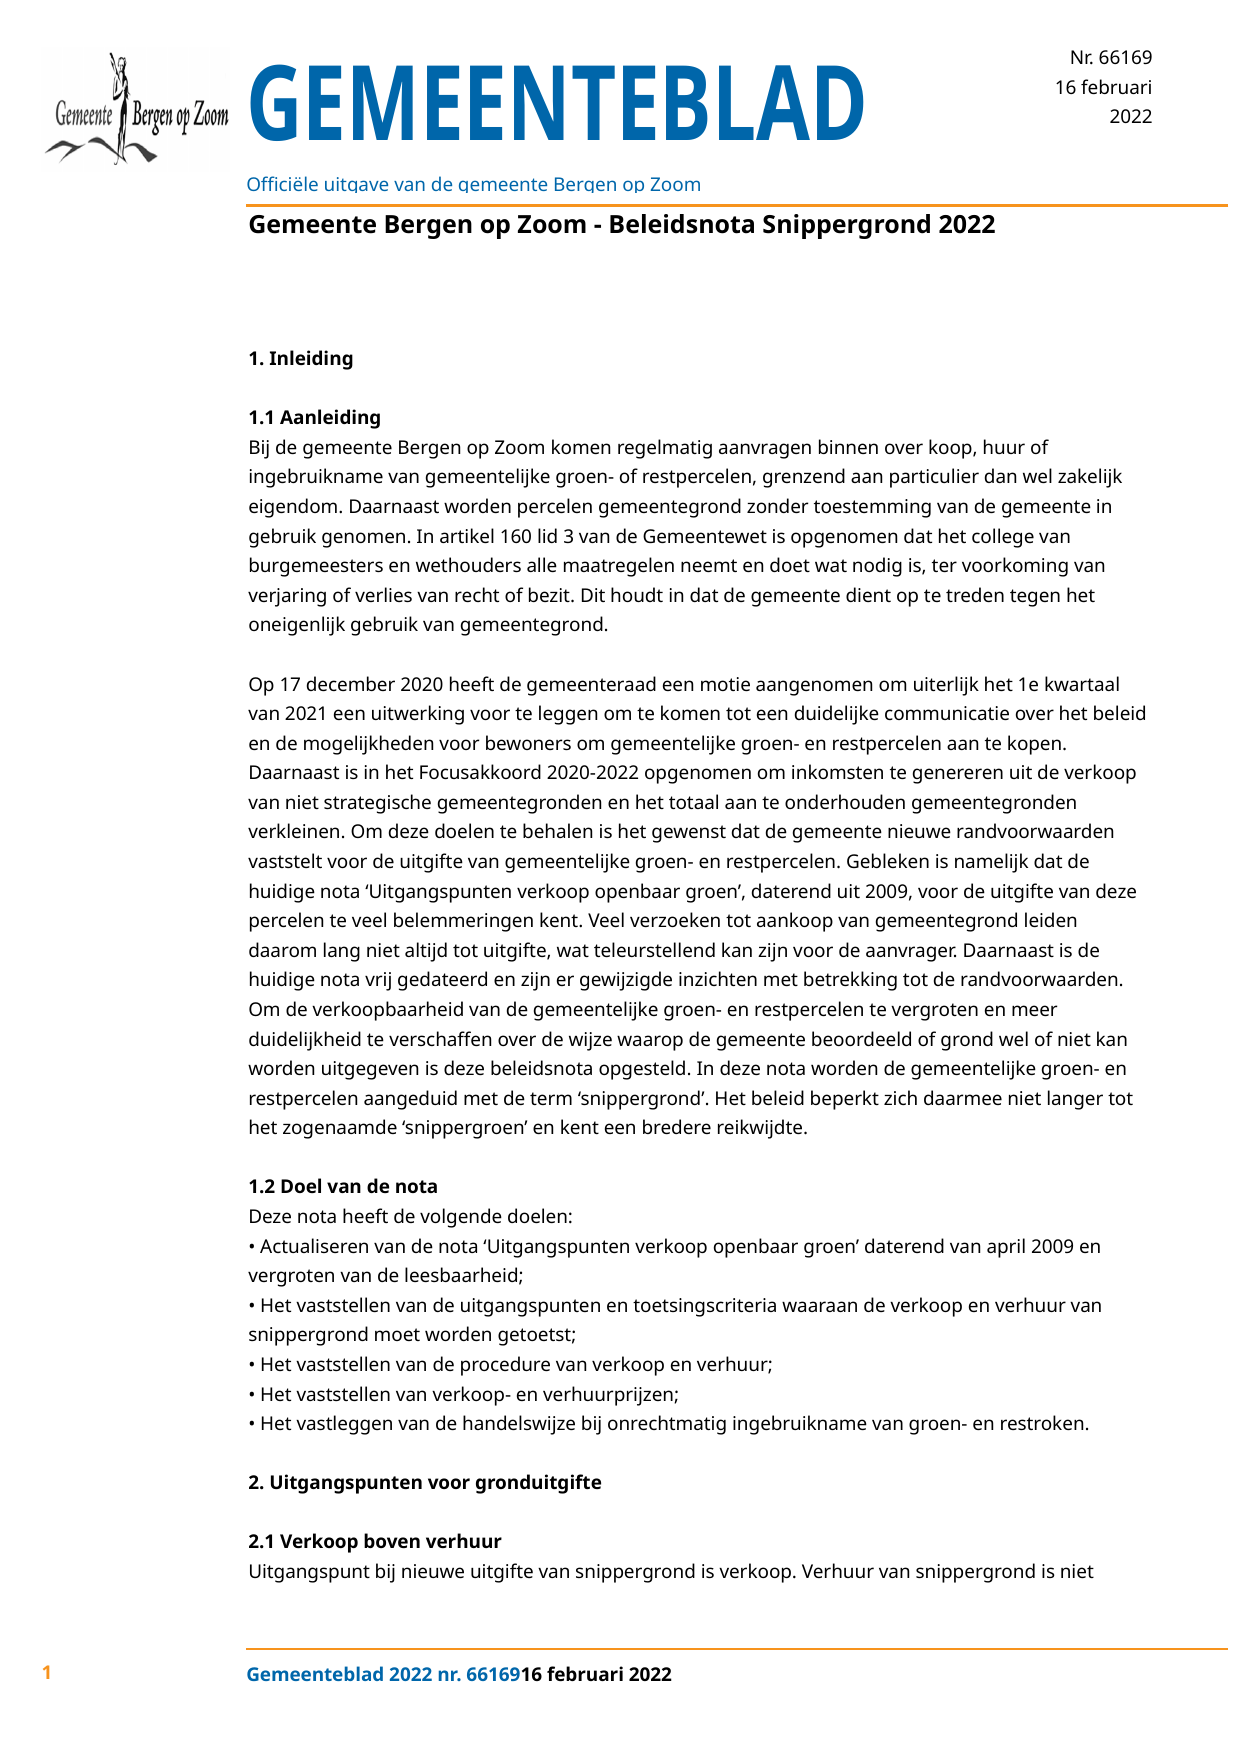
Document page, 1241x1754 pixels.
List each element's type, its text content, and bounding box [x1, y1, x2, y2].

text • Het vastleggen van de handelswijze bij onrechtmatig ingebruikname van groen- en restroken. [248, 1410, 1152, 1436]
text Deze nota heeft de volgende doelen: [248, 1203, 1152, 1229]
text Bij de gemeente Bergen op Zoom komen regelmatig aanvragen binnen over koop, huur of ingebruikname van gemeentelijke groen- of restpercelen, grenzend aan particulier dan wel zakelijk eigendom. Daarnaast worden percelen gemeentegrond zonder toestemming van de gemeente in gebruik genomen. In artikel 160 lid 3 van de Gemeentewet is opgenomen dat het college van burgemeesters en wethouders alle maatregelen neemt en doet wat nodig is, ter voorkoming van verjaring of verlies van recht of bezit. Dit houdt in dat de gemeente dient op te treden tegen het oneigenlijk gebruik van gemeentegrond. [248, 434, 1152, 637]
text Gemeente Bergen op Zoom - Beleidsnota Snippergrond 2022 [248, 207, 1152, 241]
text Op 17 december 2020 heeft de gemeenteraad een motie aangenomen om uiterlijk het 1e kwartaal van 2021 een uitwerking voor te leggen om te komen tot een duidelijke communicatie over het beleid en de mogelijkheden voor bewoners om gemeentelijke groen- en restpercelen aan te kopen. Daarnaast is in het Focusakkoord 2020-2022 opgenomen om inkomsten te genereren uit de verkoop van niet strategische gemeentegronden en het totaal aan te onderhouden gemeentegronden verkleinen. Om deze doelen te behalen is het gewenst dat de gemeente nieuwe randvoorwaarden vaststelt voor de uitgifte van gemeentelijke groen- en restpercelen. Gebleken is namelijk dat de huidige nota ‘Uitgangspunten verkoop openbaar groen’, daterend uit 2009, voor de uitgifte van deze percelen te veel belemmeringen kent. Veel verzoeken tot aankoop van gemeentegrond leiden daarom lang niet altijd tot uitgifte, wat teleurstellend kan zijn voor de aanvrager. Daarnaast is de huidige nota vrij gedateerd en zijn er gewijzigde inzichten met betrekking tot de randvoorwaarden. Om de verkoopbaarheid van de gemeentelijke groen- en restpercelen te vergroten en meer duidelijkheid te verschaffen over de wijze waarop de gemeente beoordeeld of grond wel of niet kan worden uitgegeven is deze beleidsnota opgesteld. In deze nota worden de gemeentelijke groen- en restpercelen aangeduid met de term ‘snippergrond’. Het beleid beperkt zich daarmee niet langer tot het zogenaamde ‘snippergroen’ en kent een bredere reikwijdte. [248, 671, 1152, 1140]
text 1.2 Doel van de nota [248, 1174, 1152, 1199]
text • Het vaststellen van verkoop- en verhuurprijzen; [248, 1381, 1152, 1406]
text • Het vaststellen van de uitgangspunten en toetsingscriteria waaraan de verkoop en verhuur van snippergrond moet worden getoetst; [248, 1292, 1152, 1347]
text 1. Inleiding [248, 345, 1152, 371]
text • Actualiseren van de nota ‘Uitgangspunten verkoop openbaar groen’ daterend van april 2009 en vergroten van de leesbaarheid; [248, 1233, 1152, 1288]
text 2.1 Verkoop boven verhuur [248, 1529, 1152, 1554]
text 2. Uitgangspunten voor gronduitgifte [248, 1469, 1152, 1495]
text 1.1 Aanleiding [248, 404, 1152, 430]
text Uitgangspunt bij nieuwe uitgifte van snippergrond is verkoop. Verhuur van snippergrond is niet [248, 1558, 1152, 1584]
picture [41, 47, 231, 172]
text • Het vaststellen van de procedure van verkoop en verhuur; [248, 1351, 1152, 1377]
